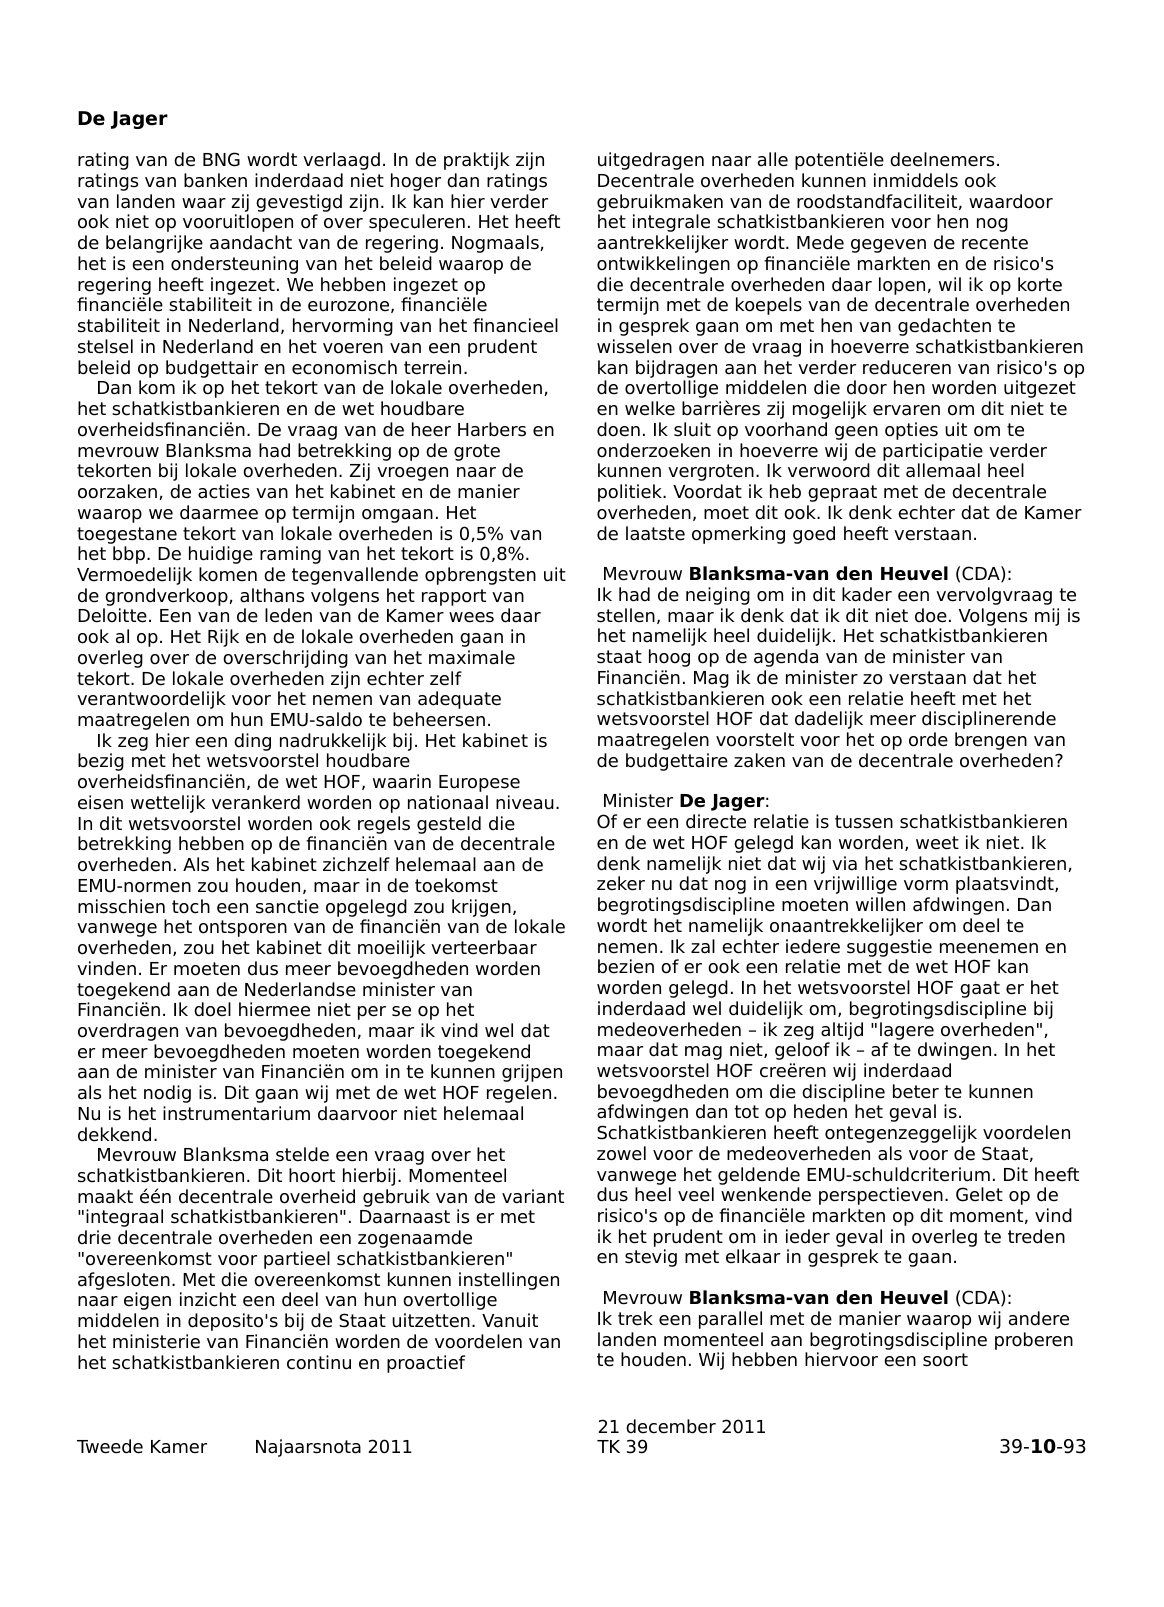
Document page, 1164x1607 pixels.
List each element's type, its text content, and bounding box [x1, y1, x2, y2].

text Ik had de neiging om in dit kader een vervolgvraag te stellen, maar ik denk dat ik dit niet doe. Volgens mij is het namelijk heel duidelijk. Het schatkistbankieren staat hoog op de agenda van de minister van Financiën. Mag ik de minister zo verstaan dat het schatkistbankieren ook een relatie heeft met het wetsvoorstel HOF dat dadelijk meer disciplinerende maatregelen voorstelt voor het op orde brengen van de budgettaire zaken van de decentrale overheden? [596, 585, 1087, 771]
text Of er een directe relatie is tussen schatkistbankieren en de wet HOF gelegd kan worden, weet ik niet. Ik denk namelijk niet dat wij via het schatkistbankieren, zeker nu dat nog in een vrijwillige vorm plaatsvindt, begrotingsdiscipline moeten willen afdwingen. Dan wordt het namelijk onaantrekkelijker om deel te nemen. Ik zal echter iedere suggestie meenemen en bezien of er ook een relatie met de wet HOF kan worden gelegd. In het wetsvoorstel HOF gaat er het inderdaad wel duidelijk om, begrotingsdiscipline bij medeoverheden – ik zeg altijd "lagere overheden", maar dat mag niet, geloof ik – af te dwingen. In het wetsvoorstel HOF creëren wij inderdaad bevoegdheden om die discipline beter te kunnen afdwingen dan tot op heden het geval is. Schatkistbankieren heeft ontegenzeggelijk voordelen zowel voor de medeoverheden als voor de Staat, vanwege het geldende EMU-schuldcriterium. Dit heeft dus heel veel wenkende perspectieven. Gelet op de risico's op de financiële markten op dit moment, vind ik het prudent om in ieder geval in overleg te treden en stevig met elkaar in gesprek te gaan. [596, 812, 1087, 1268]
text Ik zeg hier een ding nadrukkelijk bij. Het kabinet is bezig met het wetsvoorstel houdbare overheidsfinanciën, de wet HOF, waarin Europese eisen wettelijk verankerd worden op nationaal niveau. In dit wetsvoorstel worden ook regels gesteld die betrekking hebben op de financiën van de decentrale overheden. Als het kabinet zichzelf helemaal aan de EMU-normen zou houden, maar in de toekomst misschien toch een sanctie opgelegd zou krijgen, vanwege het ontsporen van de financiën van de lokale overheden, zou het kabinet dit moeilijk verteerbaar vinden. Er moeten dus meer bevoegdheden worden toegekend aan de Nederlandse minister van Financiën. Ik doel hiermee niet per se op het overdragen van bevoegdheden, maar ik vind wel dat er meer bevoegdheden moeten worden toegekend aan de minister van Financiën om in te kunnen grijpen als het nodig is. Dit gaan wij met de wet HOF regelen. Nu is het instrumentarium daarvoor niet helemaal dekkend. [77, 731, 567, 1145]
text uitgedragen naar alle potentiële deelnemers. Decentrale overheden kunnen inmiddels ook gebruikmaken van de roodstandfaciliteit, waardoor het integrale schatkistbankieren voor hen nog aantrekkelijker wordt. Mede gegeven de recente ontwikkelingen op financiële markten en de risico's die decentrale overheden daar lopen, wil ik op korte termijn met de koepels van de decentrale overheden in gesprek gaan om met hen van gedachten te wisselen over de vraag in hoeverre schatkistbankieren kan bijdragen aan het verder reduceren van risico's op de overtollige middelen die door hen worden uitgezet en welke barrières zij mogelijk ervaren om dit niet te doen. Ik sluit op voorhand geen opties uit om te onderzoeken in hoeverre wij de participatie verder kunnen vergroten. Ik verwoord dit allemaal heel politiek. Voordat ik heb gepraat met de decentrale overheden, moet dit ook. Ik denk echter dat de Kamer de laatste opmerking goed heeft verstaan. [596, 150, 1087, 544]
text Mevrouw Blanksma stelde een vraag over het schatkistbankieren. Dit hoort hierbij. Momenteel maakt één decentrale overheid gebruik van de variant "integraal schatkistbankieren". Daarnaast is er met drie decentrale overheden een zogenaamde "overeenkomst voor partieel schatkistbankieren" afgesloten. Met die overeenkomst kunnen instellingen naar eigen inzicht een deel van hun overtollige middelen in deposito's bij de Staat uitzetten. Vanuit het ministerie van Financiën worden de voordelen van het schatkistbankieren continu en proactief [77, 1145, 567, 1373]
text Dan kom ik op het tekort van de lokale overheden, het schatkistbankieren en de wet houdbare overheidsfinanciën. De vraag van de heer Harbers en mevrouw Blanksma had betrekking op de grote tekorten bij lokale overheden. Zij vroegen naar de oorzaken, de acties van het kabinet en de manier waarop we daarmee op termijn omgaan. Het toegestane tekort van lokale overheden is 0,5% van het bbp. De huidige raming van het tekort is 0,8%. Vermoedelijk komen de tegenvallende opbrengsten uit de grondverkoop, althans volgens het rapport van Deloitte. Een van de leden van de Kamer wees daar ook al op. Het Rijk en de lokale overheden gaan in overleg over de overschrijding van het maximale tekort. De lokale overheden zijn echter zelf verantwoordelijk voor het nemen van adequate maatregelen om hun EMU-saldo te beheersen. [77, 378, 567, 731]
text Minister De Jager: [596, 791, 1087, 812]
text rating van de BNG wordt verlaagd. In de praktijk zijn ratings van banken inderdaad niet hoger dan ratings van landen waar zij gevestigd zijn. Ik kan hier verder ook niet op vooruitlopen of over speculeren. Het heeft de belangrijke aandacht van de regering. Nogmaals, het is een ondersteuning van het beleid waarop de regering heeft ingezet. We hebben ingezet op financiële stabiliteit in de eurozone, financiële stabiliteit in Nederland, hervorming van het financieel stelsel in Nederland en het voeren van een prudent beleid op budgettair en economisch terrein. [77, 150, 567, 378]
text Ik trek een parallel met de manier waarop wij andere landen momenteel aan begrotingsdiscipline proberen te houden. Wij hebben hiervoor een soort [596, 1309, 1087, 1371]
text Mevrouw Blanksma-van den Heuvel (CDA): [596, 1288, 1087, 1309]
text Mevrouw Blanksma-van den Heuvel (CDA): [596, 564, 1087, 585]
